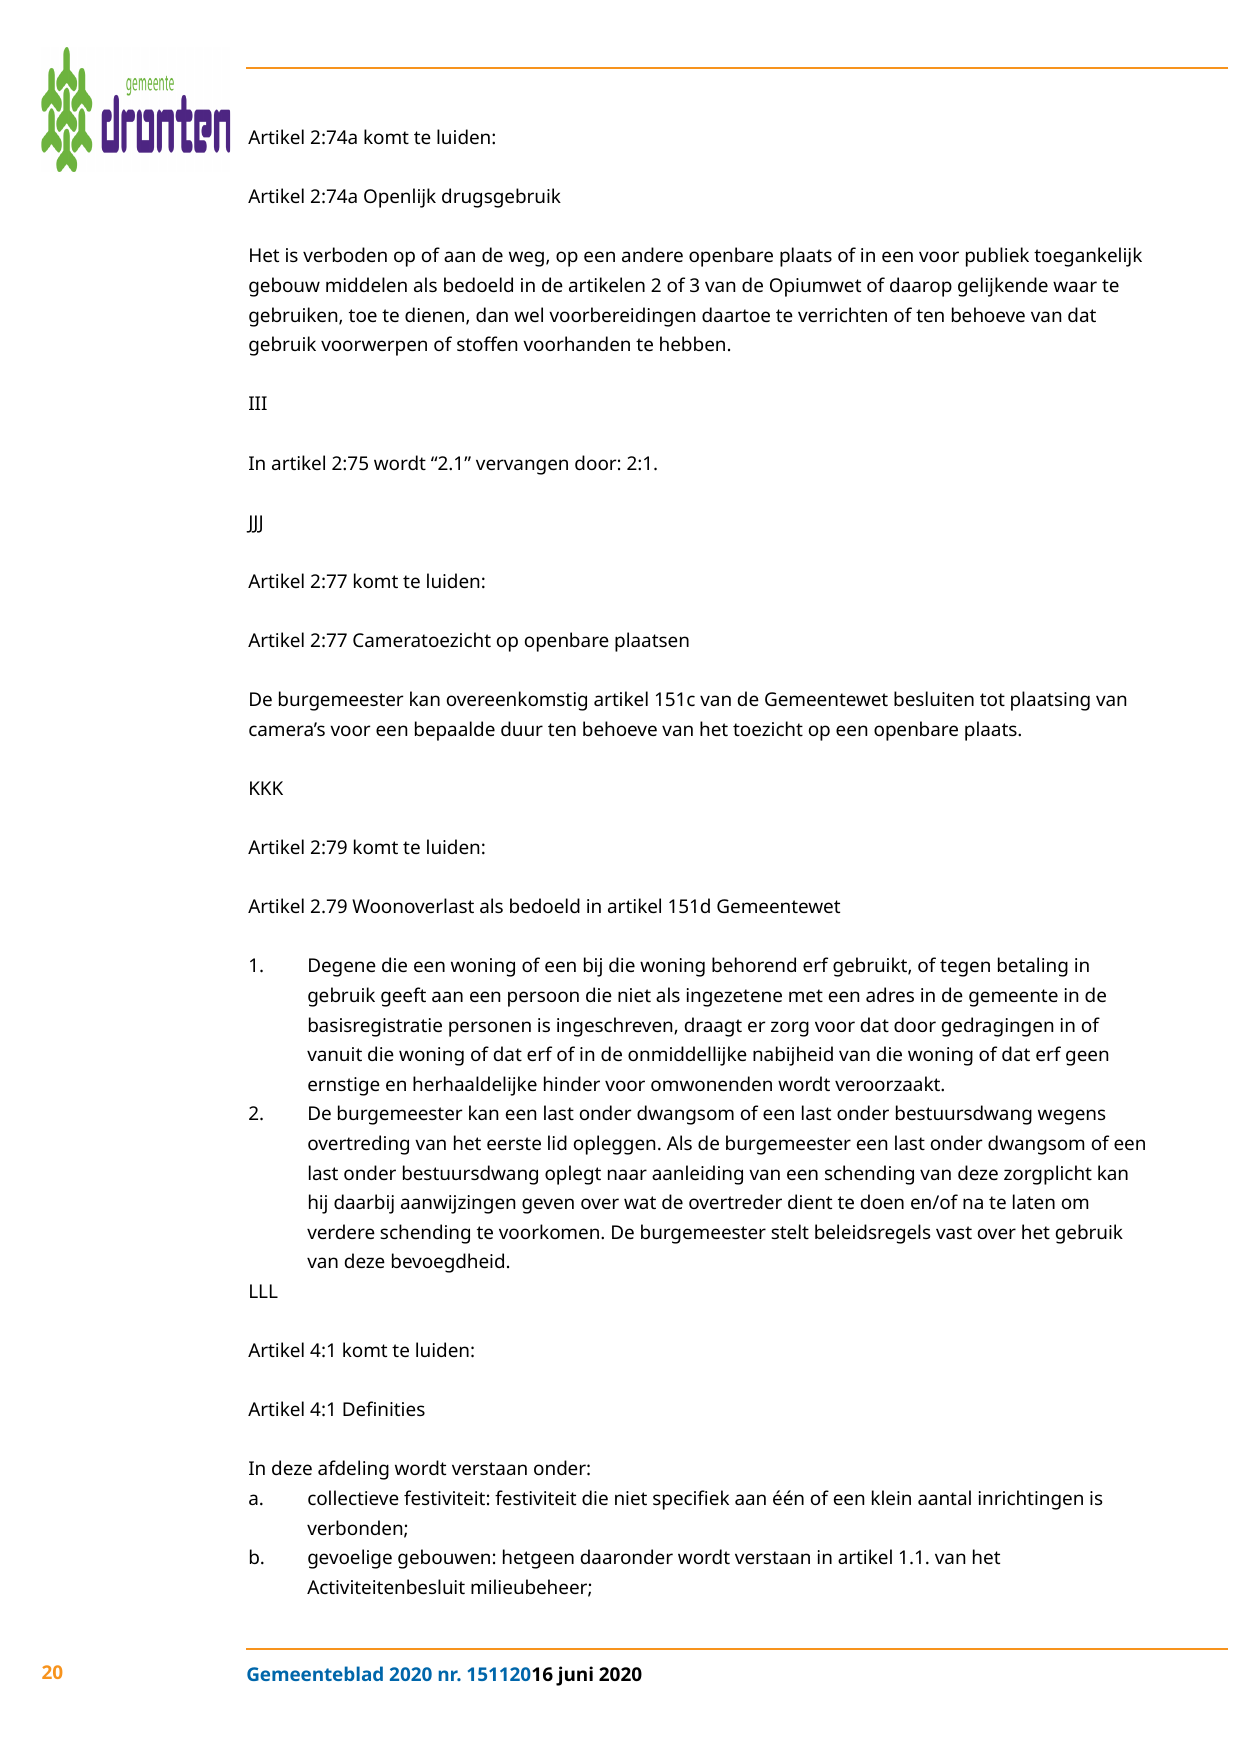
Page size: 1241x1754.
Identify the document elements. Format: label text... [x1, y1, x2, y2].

text KKK [248, 775, 1152, 801]
text JJJ [248, 509, 1152, 535]
text Artikel 2:74a Openlijk drugsgebruik [248, 183, 1152, 209]
text De burgemeester kan overeenkomstig artikel 151c van de Gemeentewet besluiten tot plaatsing van camera’s voor een bepaalde duur ten behoeve van het toezicht op een openbare plaats. [248, 686, 1152, 742]
text Artikel 2:77 komt te luiden: [248, 568, 1152, 594]
text In deze afdeling wordt verstaan onder: [248, 1456, 1152, 1481]
text Het is verboden op of aan de weg, op een andere openbare plaats of in een voor publiek toegankelijk gebouw middelen als bedoeld in de artikelen 2 of 3 van de Opiumwet of daarop gelijkende waar te gebruiken, toe te dienen, dan wel voorbereidingen daartoe te verrichten of ten behoeve van dat gebruik voorwerpen of stoffen voorhanden te hebben. [248, 243, 1152, 357]
text Artikel 2:77 Cameratoezicht op openbare plaatsen [248, 627, 1152, 653]
list Degene die een woning of een bij die woning behorend erf gebruikt, of tegen betaling in gebruik geeft aan een persoon die niet als ingezetene met een adres in de gemeente in de basisregistratie personen is ingeschreven, draagt er zorg voor dat door gedragingen in of vanuit die woning of dat erf of in de onmiddellijke nabijheid van die woning of dat erf geen ernstige en herhaaldelijke hinder voor omwonenden wordt veroorzaakt. [248, 953, 1152, 1097]
list De burgemeester kan een last onder dwangsom of een last onder bestuursdwang wegens overtreding van het eerste lid opleggen. Als de burgemeester een last onder dwangsom of een last onder bestuursdwang oplegt naar aanleiding van een schending van deze zorgplicht kan hij daarbij aanwijzingen geven over wat de overtreder dient te doen en/of na te laten om verdere schending te voorkomen. De burgemeester stelt beleidsregels vast over het gebruik van deze bevoegdheid. [248, 1101, 1152, 1274]
picture [41, 47, 231, 172]
text Artikel 4:1 komt te luiden: [248, 1337, 1152, 1363]
text III [248, 391, 1152, 416]
text Artikel 4:1 Definities [248, 1396, 1152, 1422]
text Artikel 2.79 Woonoverlast als bedoeld in artikel 151d Gemeentewet [248, 893, 1152, 919]
text In artikel 2:75 wordt “2.1” vervangen door: 2:1. [248, 450, 1152, 476]
list collectieve festiviteit: festiviteit die niet specifiek aan één of een klein aantal inrichtingen is verbonden; [248, 1485, 1152, 1541]
text Artikel 2:79 komt te luiden: [248, 834, 1152, 860]
text Artikel 2:74a komt te luiden: [248, 124, 1152, 150]
list gevoelige gebouwen: hetgeen daaronder wordt verstaan in artikel 1.1. van het Activiteitenbesluit milieubeheer; [248, 1544, 1152, 1600]
text LLL [248, 1278, 1152, 1304]
